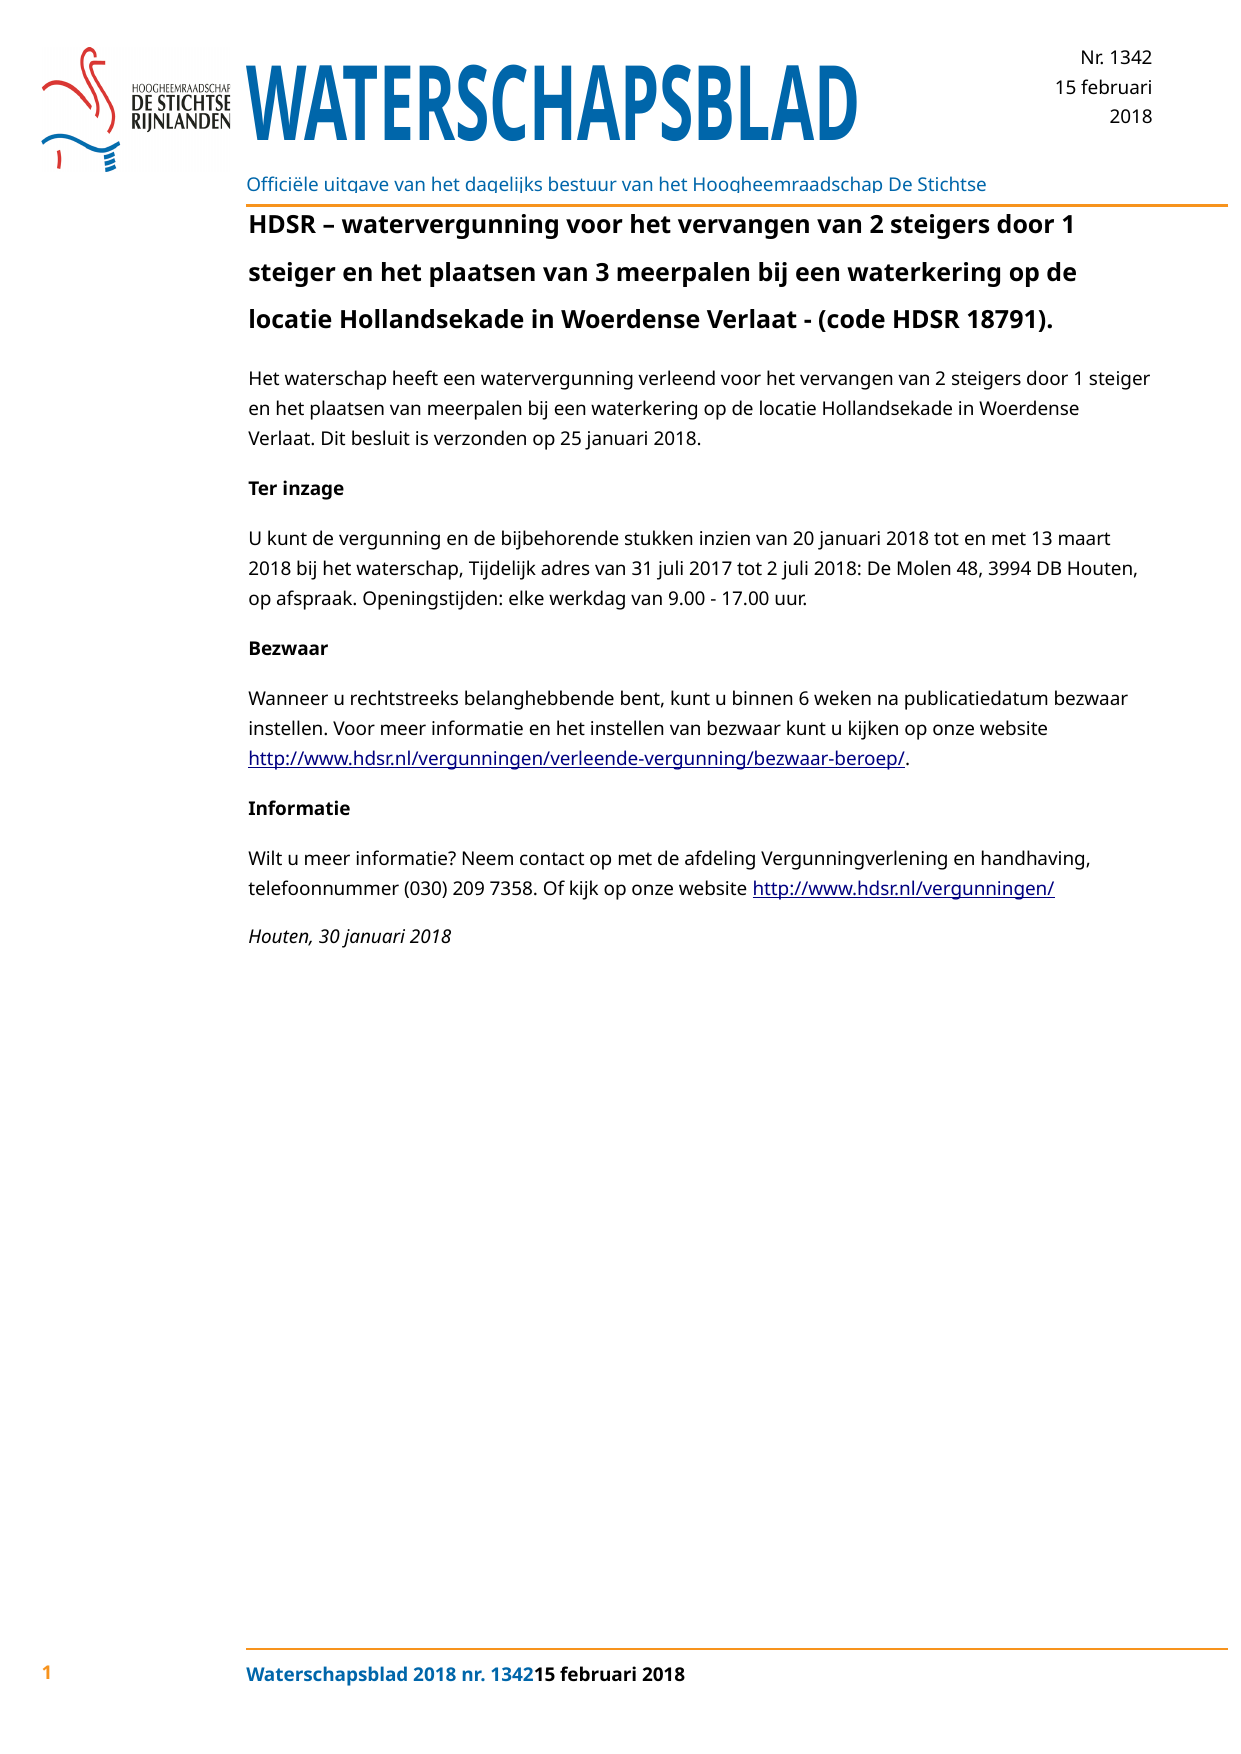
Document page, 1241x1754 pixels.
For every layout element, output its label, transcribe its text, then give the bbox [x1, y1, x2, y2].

text Wilt u meer informatie? Neem contact op met de afdeling Vergunningverlening en handhaving, telefoonnummer (030) 209 7358. Of kijk op onze website http://www.hdsr.nl/vergunningen/ [248, 846, 1152, 901]
text Wanneer u rechtstreeks belanghebbende bent, kunt u binnen 6 weken na publicatiedatum bezwaar instellen. Voor meer informatie en het instellen van bezwaar kunt u kijken op onze website http://www.hdsr.nl/vergunningen/verleende-vergunning/bezwaar-beroep/. [248, 686, 1152, 770]
text U kunt de vergunning en de bijbehorende stukken inzien van 20 januari 2018 tot en met 13 maart 2018 bij het waterschap, Tijdelijk adres van 31 juli 2017 tot 2 juli 2018: De Molen 48, 3994 DB Houten, op afspraak. Openingstijden: elke werkdag van 9.00 - 17.00 uur. [248, 526, 1152, 610]
text Het waterschap heeft een watervergunning verleend voor het vervangen van 2 steigers door 1 steiger en het plaatsen van meerpalen bij een waterkering op de locatie Hollandsekade in Woerdense Verlaat. Dit besluit is verzonden op 25 januari 2018. [248, 366, 1152, 450]
text HDSR – watervergunning voor het vervangen van 2 steigers door 1 steiger en het plaatsen van 3 meerpalen bij een waterkering op de locatie Hollandsekade in Woerdense Verlaat - (code HDSR 18791). [248, 207, 1152, 336]
text Informatie [248, 795, 1152, 821]
text Houten, 30 januari 2018 [248, 923, 1152, 949]
text Bezwaar [248, 635, 1152, 661]
picture [41, 47, 231, 172]
text Ter inzage [248, 475, 1152, 501]
